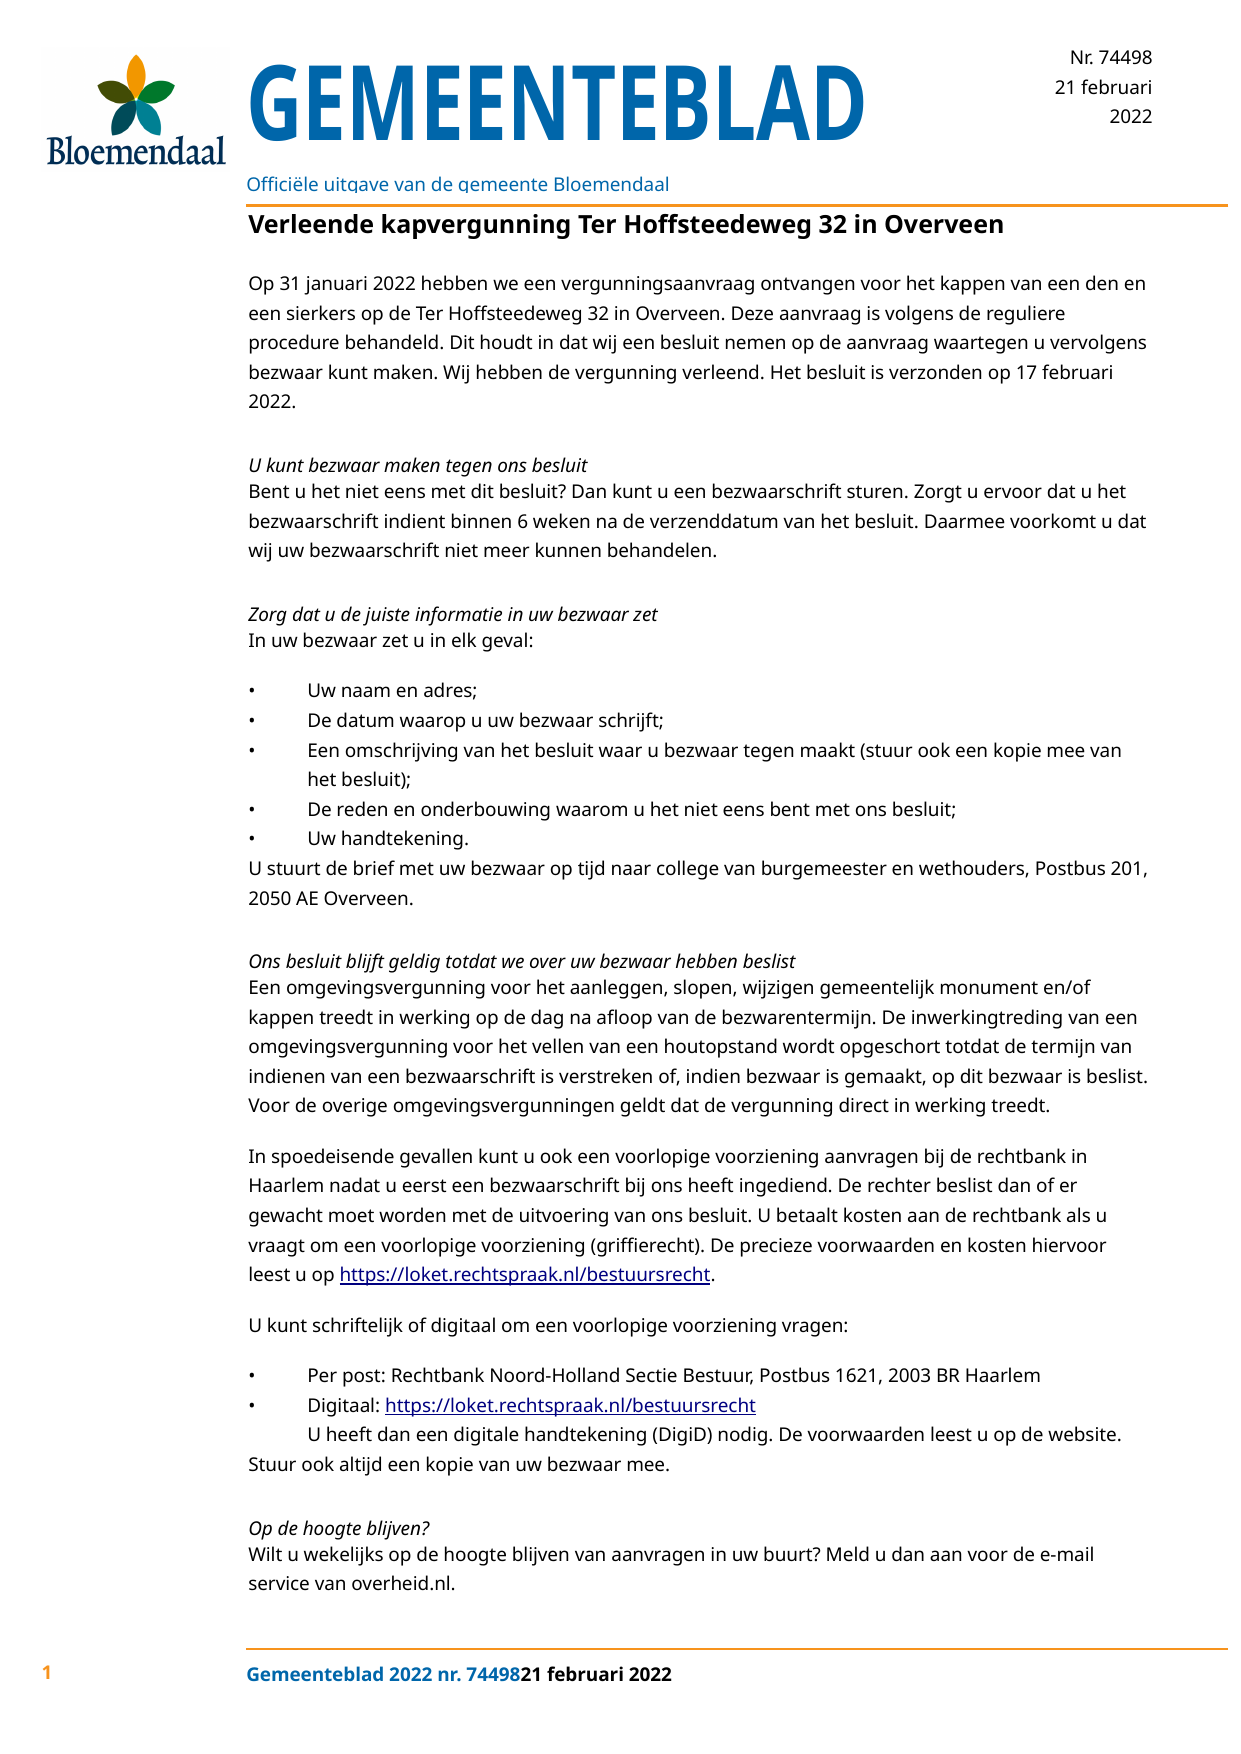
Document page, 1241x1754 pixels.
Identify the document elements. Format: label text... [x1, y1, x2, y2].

list Een omschrijving van het besluit waar u bezwaar tegen maakt (stuur ook een kopie mee van het besluit); [248, 737, 1152, 792]
list Uw handtekening. [248, 826, 1152, 851]
list De reden en onderbouwing waarom u het niet eens bent met ons besluit; [248, 796, 1152, 822]
text Wilt u wekelijks op de hoogte blijven van aanvragen in uw buurt? Meld u dan aan voor de e-mail service van overheid.nl. [248, 1541, 1152, 1596]
text Bent u het niet eens met dit besluit? Dan kunt u een bezwaarschrift sturen. Zorgt u ervoor dat u het bezwaarschrift indient binnen 6 weken na de verzenddatum van het besluit. Daarmee voorkomt u dat wij uw bezwaarschrift niet meer kunnen behandelen. [248, 478, 1152, 563]
text Zorg dat u de juiste informatie in uw bezwaar zet [248, 601, 1152, 627]
text Op de hoogte blijven? [248, 1515, 1152, 1541]
text U stuurt de brief met uw bezwaar op tijd naar college van burgemeester en wethouders, Postbus 201, 2050 AE Overveen. [248, 855, 1152, 910]
text Stuur ook altijd een kopie van uw bezwaar mee. [248, 1451, 1152, 1477]
text Verleende kapvergunning Ter Hoffsteedeweg 32 in Overveen [248, 207, 1152, 241]
list U heeft dan een digitale handtekening (DigiD) nodig. De voorwaarden leest u op de website. [248, 1421, 1152, 1447]
text U kunt bezwaar maken tegen ons besluit [248, 453, 1152, 478]
picture [41, 47, 231, 172]
list Uw naam en adres; [248, 678, 1152, 703]
text Een omgevingsvergunning voor het aanleggen, slopen, wijzigen gemeentelijk monument en/of kappen treedt in werking op de dag na afloop van de bezwarentermijn. De inwerkingtreding van een omgevingsvergunning voor het vellen van een houtopstand wordt opgeschort totdat de termijn van indienen van een bezwaarschrift is verstreken of, indien bezwaar is gemaakt, op dit bezwaar is beslist. Voor de overige omgevingsvergunningen geldt dat de vergunning direct in werking treedt. [248, 974, 1152, 1118]
text Op 31 januari 2022 hebben we een vergunningsaanvraag ontvangen voor het kappen van een den en een sierkers op de Ter Hoffsteedeweg 32 in Overveen. Deze aanvraag is volgens de reguliere procedure behandeld. Dit houdt in dat wij een besluit nemen op de aanvraag waartegen u vervolgens bezwaar kunt maken. Wij hebben de vergunning verleend. Het besluit is verzonden op 17 februari 2022. [248, 270, 1152, 414]
text In uw bezwaar zet u in elk geval: [248, 627, 1152, 653]
list Digitaal: https://loket.rechtspraak.nl/bestuursrecht [248, 1392, 1152, 1418]
text Ons besluit blijft geldig totdat we over uw bezwaar hebben beslist [248, 949, 1152, 974]
list Per post: Rechtbank Noord-Holland Sectie Bestuur, Postbus 1621, 2003 BR Haarlem [248, 1362, 1152, 1388]
text In spoedeisende gevallen kunt u ook een voorlopige voorziening aanvragen bij de rechtbank in Haarlem nadat u eerst een bezwaarschrift bij ons heeft ingediend. De rechter beslist dan of er gewacht moet worden met de uitvoering van ons besluit. U betaalt kosten aan de rechtbank als u vraagt om een voorlopige voorziening (griffierecht). De precieze voorwaarden en kosten hiervoor leest u op https://loket.rechtspraak.nl/bestuursrecht. [248, 1143, 1152, 1287]
text U kunt schriftelijk of digitaal om een voorlopige voorziening vragen: [248, 1312, 1152, 1338]
list De datum waarop u uw bezwaar schrijft; [248, 707, 1152, 733]
